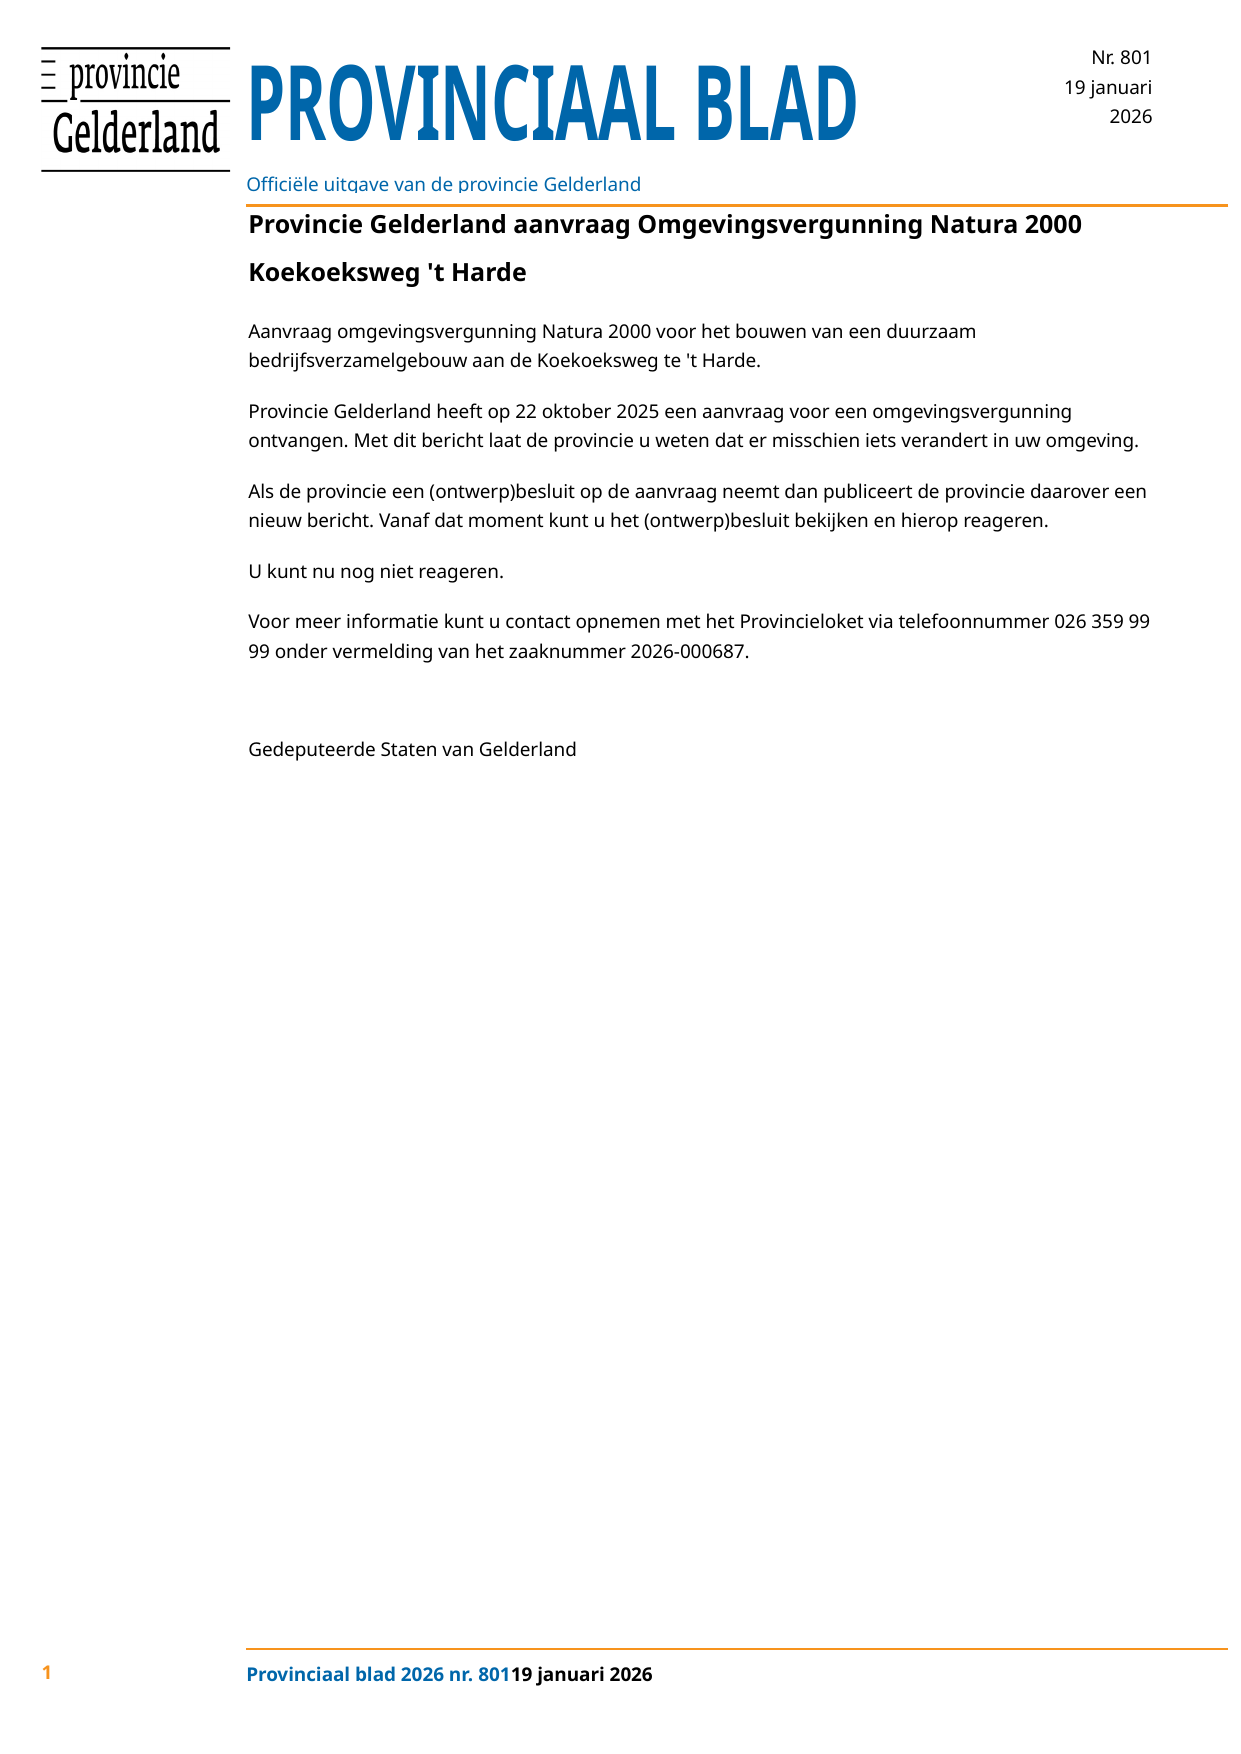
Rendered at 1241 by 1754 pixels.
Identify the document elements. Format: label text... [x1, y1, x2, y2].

text Provincie Gelderland heeft op 22 oktober 2025 een aanvraag voor een omgevingsvergunning ontvangen. Met dit bericht laat de provincie u weten dat er misschien iets verandert in uw omgeving. [248, 398, 1152, 453]
text Aanvraag omgevingsvergunning Natura 2000 voor het bouwen van een duurzaam bedrijfsverzamelgebouw aan de Koekoeksweg te 't Harde. [248, 318, 1152, 373]
picture [41, 47, 231, 172]
text Als de provincie een (ontwerp)besluit op de aanvraag neemt dan publiceert de provincie daarover een nieuw bericht. Vanaf dat moment kunt u het (ontwerp)besluit bekijken en hierop reageren. [248, 478, 1152, 533]
text Provincie Gelderland aanvraag Omgevingsvergunning Natura 2000 Koekoeksweg 't Harde [248, 207, 1152, 288]
text U kunt nu nog niet reageren. [248, 558, 1152, 584]
text Voor meer informatie kunt u contact opnemen met het Provincieloket via telefoonnummer 026 359 99 99 onder vermelding van het zaaknummer 2026-000687. [248, 608, 1152, 664]
text Gedeputeerde Staten van Gelderland [248, 736, 1152, 762]
